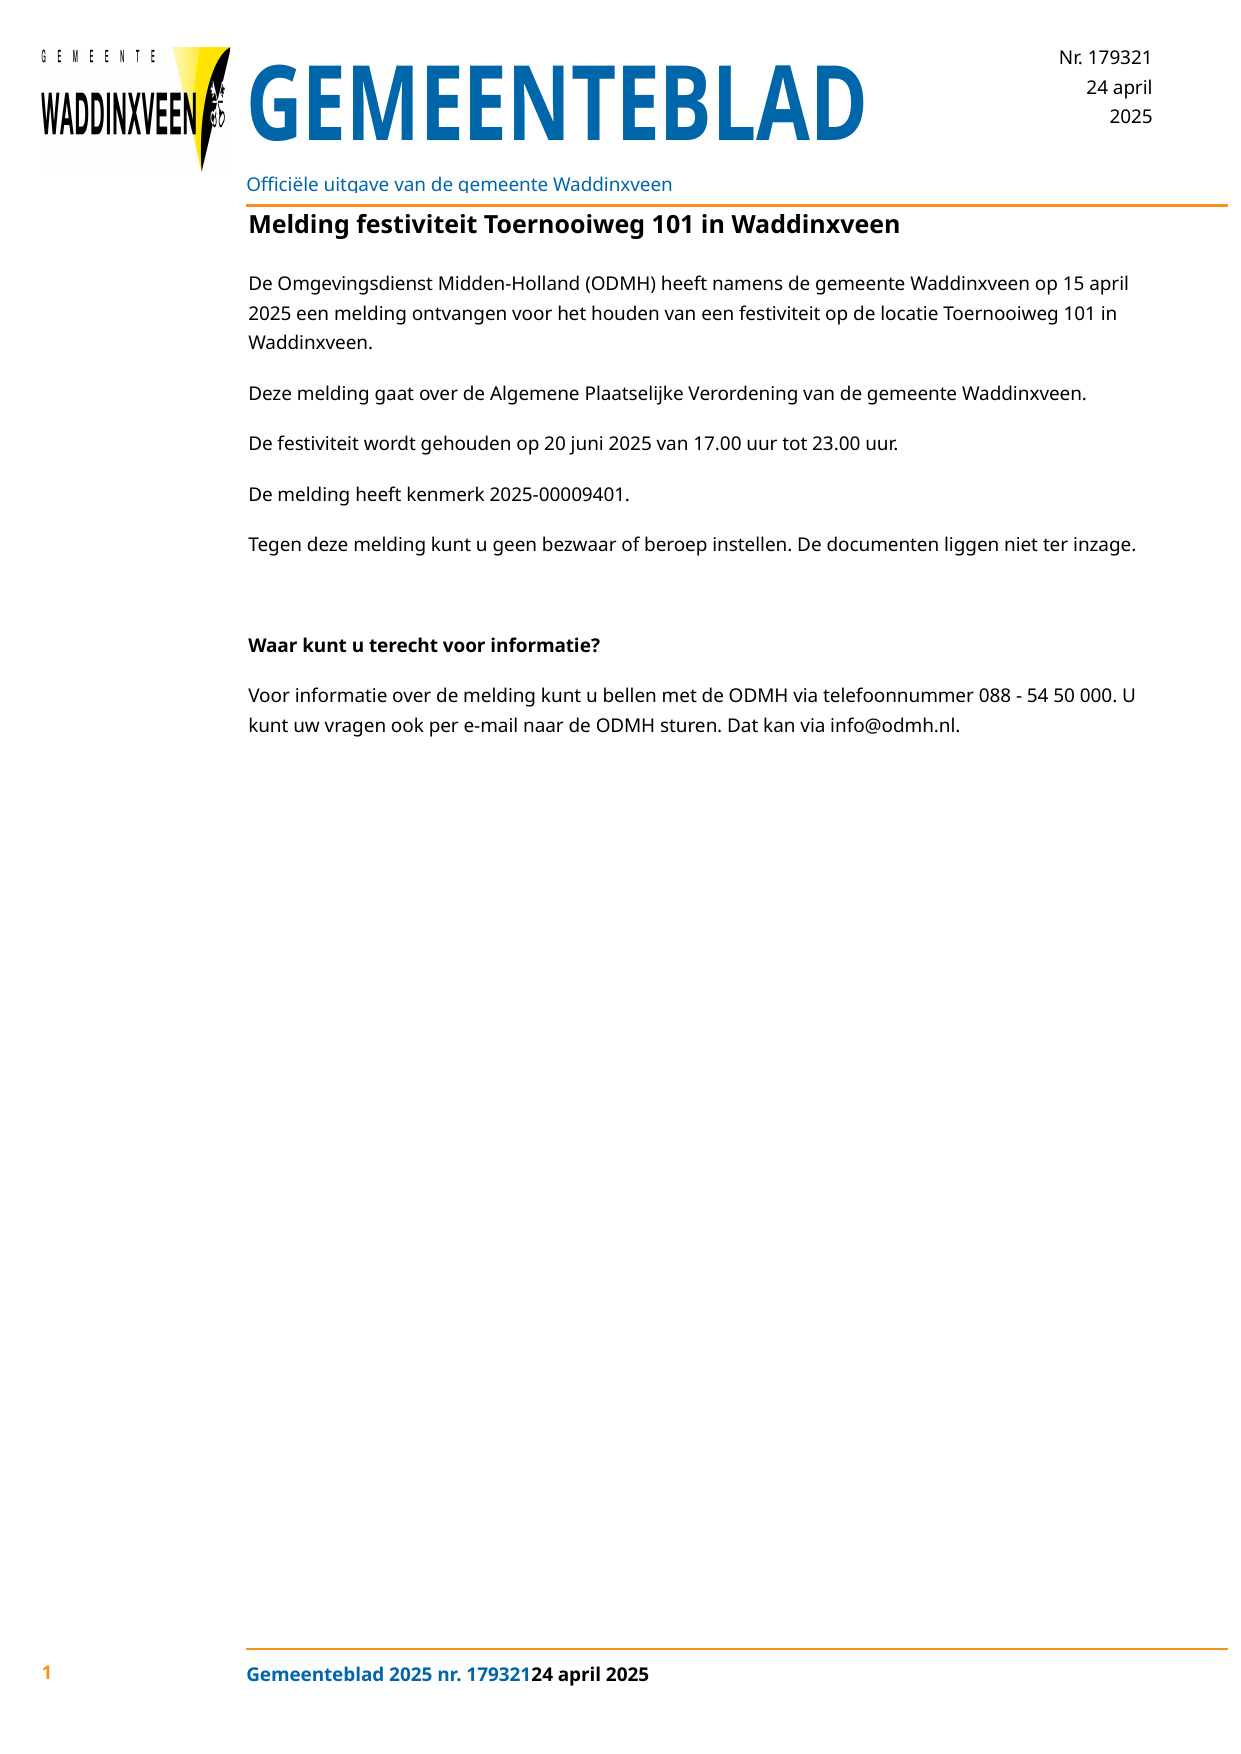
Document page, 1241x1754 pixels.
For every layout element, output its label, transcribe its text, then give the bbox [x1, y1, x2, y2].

text Deze melding gaat over de Algemene Plaatselijke Verordening van de gemeente Waddinxveen. [248, 380, 1152, 406]
text De melding heeft kenmerk 2025-00009401. [248, 481, 1152, 506]
text Tegen deze melding kunt u geen bezwaar of beroep instellen. De documenten liggen niet ter inzage. [248, 531, 1152, 557]
text Waar kunt u terecht voor informatie? [248, 632, 1152, 658]
text Melding festiviteit Toernooiweg 101 in Waddinxveen [248, 207, 1152, 241]
text Voor informatie over de melding kunt u bellen met de ODMH via telefoonnummer 088 - 54 50 000. U kunt uw vragen ook per e-mail naar de ODMH sturen. Dat kan via info@odmh.nl. [248, 682, 1152, 738]
picture [41, 47, 231, 172]
text De Omgevingsdienst Midden-Holland (ODMH) heeft namens de gemeente Waddinxveen op 15 april 2025 een melding ontvangen voor het houden van een festiviteit op de locatie Toernooiweg 101 in Waddinxveen. [248, 270, 1152, 355]
text De festiviteit wordt gehouden op 20 juni 2025 van 17.00 uur tot 23.00 uur. [248, 430, 1152, 456]
